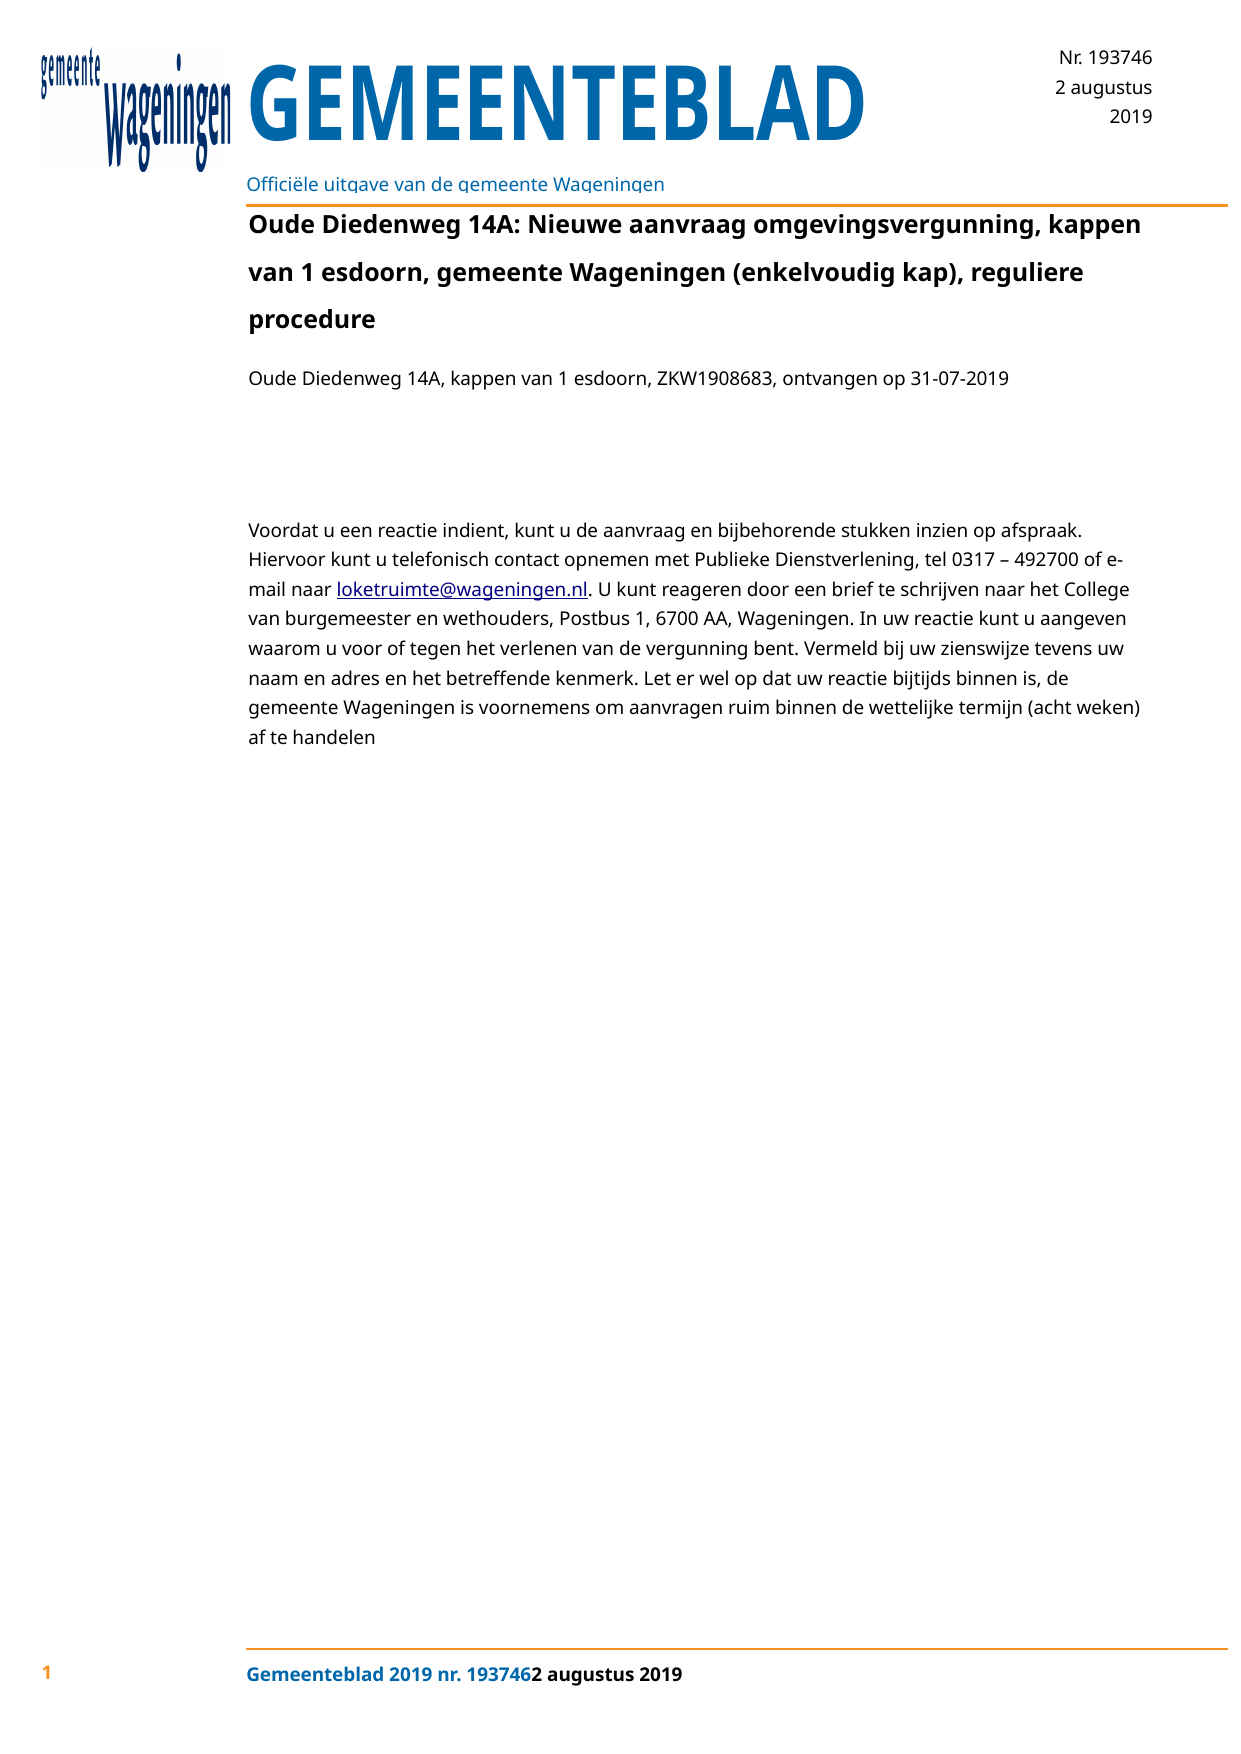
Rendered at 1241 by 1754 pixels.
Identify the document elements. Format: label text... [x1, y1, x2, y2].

text Voordat u een reactie indient, kunt u de aanvraag en bijbehorende stukken inzien op afspraak. Hiervoor kunt u telefonisch contact opnemen met Publieke Dienstverlening, tel 0317 – 492700 of e-mail naar loketruimte@wageningen.nl. U kunt reageren door een brief te schrijven naar het College van burgemeester en wethouders, Postbus 1, 6700 AA, Wageningen. In uw reactie kunt u aangeven waarom u voor of tegen het verlenen van de vergunning bent. Vermeld bij uw zienswijze tevens uw naam en adres en het betreffende kenmerk. Let er wel op dat uw reactie bijtijds binnen is, de gemeente Wageningen is voornemens om aanvragen ruim binnen de wettelijke termijn (acht weken) af te handelen [248, 517, 1152, 749]
text Oude Diedenweg 14A: Nieuwe aanvraag omgevingsvergunning, kappen van 1 esdoorn, gemeente Wageningen (enkelvoudig kap), reguliere procedure [248, 207, 1152, 336]
picture [41, 47, 231, 172]
text Oude Diedenweg 14A, kappen van 1 esdoorn, ZKW1908683, ontvangen op 31-07-2019 [248, 366, 1152, 391]
